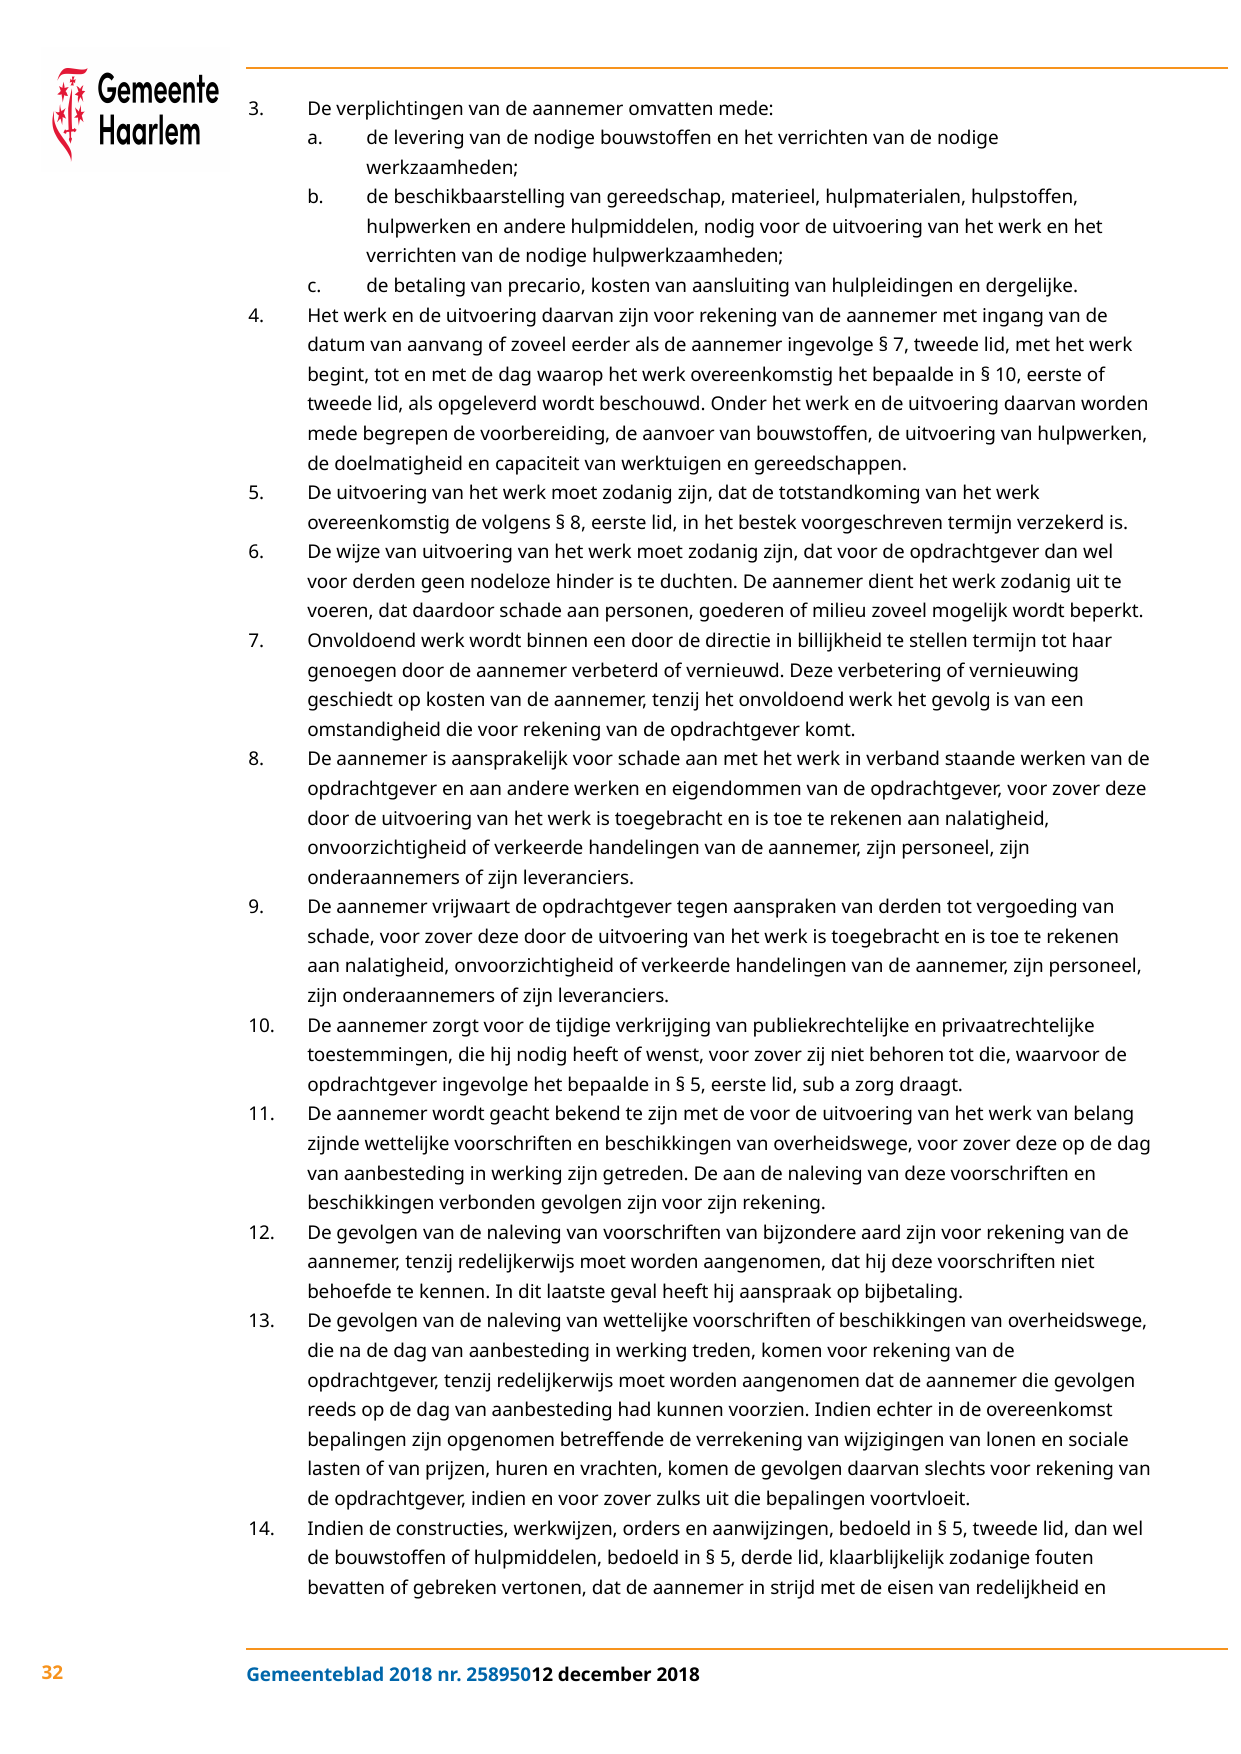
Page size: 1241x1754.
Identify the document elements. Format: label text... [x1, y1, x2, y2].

list De aannemer is aansprakelijk voor schade aan met het werk in verband staande werken van de opdrachtgever en aan andere werken en eigendommen van de opdrachtgever, voor zover deze door de uitvoering van het werk is toegebracht en is toe te rekenen aan nalatigheid, onvoorzichtigheid of verkeerde handelingen van de aannemer, zijn personeel, zijn onderaannemers of zijn leveranciers. [248, 746, 1152, 890]
picture [41, 47, 231, 172]
list Het werk en de uitvoering daarvan zijn voor rekening van de aannemer met ingang van de datum van aanvang of zoveel eerder als de aannemer ingevolge § 7, tweede lid, met het werk begint, tot en met de dag waarop het werk overeenkomstig het bepaalde in § 10, eerste of tweede lid, als opgeleverd wordt beschouwd. Onder het werk en de uitvoering daarvan worden mede begrepen de voorbereiding, de aanvoer van bouwstoffen, de uitvoering van hulpwerken, de doelmatigheid en capaciteit van werktuigen en gereedschappen. [248, 302, 1152, 476]
list de beschikbaarstelling van gereedschap, materieel, hulpmaterialen, hulpstoffen, hulpwerken en andere hulpmiddelen, nodig voor de uitvoering van het werk en het verrichten van de nodige hulpwerkzaamheden; [307, 183, 1152, 268]
list De gevolgen van de naleving van voorschriften van bijzondere aard zijn voor rekening van de aannemer, tenzij redelijkerwijs moet worden aangenomen, dat hij deze voorschriften niet behoefde te kennen. In dit laatste geval heeft hij aanspraak op bijbetaling. [248, 1219, 1152, 1304]
list De aannemer vrijwaart de opdrachtgever tegen aanspraken van derden tot vergoeding van schade, voor zover deze door de uitvoering van het werk is toegebracht en is toe te rekenen aan nalatigheid, onvoorzichtigheid of verkeerde handelingen van de aannemer, zijn personeel, zijn onderaannemers of zijn leveranciers. [248, 893, 1152, 1008]
list De verplichtingen van de aannemer omvatten mede: [248, 95, 1152, 121]
list Indien de constructies, werkwijzen, orders en aanwijzingen, bedoeld in § 5, tweede lid, dan wel de bouwstoffen of hulpmiddelen, bedoeld in § 5, derde lid, klaarblijkelijk zodanige fouten bevatten of gebreken vertonen, dat de aannemer in strijd met de eisen van redelijkheid en [248, 1515, 1152, 1600]
list de levering van de nodige bouwstoffen en het verrichten van de nodige werkzaamheden; [307, 124, 1152, 180]
list De aannemer zorgt voor de tijdige verkrijging van publiekrechtelijke en privaatrechtelijke toestemmingen, die hij nodig heeft of wenst, voor zover zij niet behoren tot die, waarvoor de opdrachtgever ingevolge het bepaalde in § 5, eerste lid, sub a zorg draagt. [248, 1012, 1152, 1097]
list de betaling van precario, kosten van aansluiting van hulpleidingen en dergelijke. [307, 272, 1152, 298]
list De wijze van uitvoering van het werk moet zodanig zijn, dat voor de opdrachtgever dan wel voor derden geen nodeloze hinder is te duchten. De aannemer dient het werk zodanig uit te voeren, dat daardoor schade aan personen, goederen of milieu zoveel mogelijk wordt beperkt. [248, 538, 1152, 623]
list De gevolgen van de naleving van wettelijke voorschriften of beschikkingen van overheidswege, die na de dag van aanbesteding in werking treden, komen voor rekening van de opdrachtgever, tenzij redelijkerwijs moet worden aangenomen dat de aannemer die gevolgen reeds op de dag van aanbesteding had kunnen voorzien. Indien echter in de overeenkomst bepalingen zijn opgenomen betreffende de verrekening van wijzigingen van lonen en sociale lasten of van prijzen, huren en vrachten, komen de gevolgen daarvan slechts voor rekening van de opdrachtgever, indien en voor zover zulks uit die bepalingen voortvloeit. [248, 1308, 1152, 1511]
list De aannemer wordt geacht bekend te zijn met de voor de uitvoering van het werk van belang zijnde wettelijke voorschriften en beschikkingen van overheidswege, voor zover deze op de dag van aanbesteding in werking zijn getreden. De aan de naleving van deze voorschriften en beschikkingen verbonden gevolgen zijn voor zijn rekening. [248, 1101, 1152, 1215]
list Onvoldoend werk wordt binnen een door de directie in billijkheid te stellen termijn tot haar genoegen door de aannemer verbeterd of vernieuwd. Deze verbetering of vernieuwing geschiedt op kosten van de aannemer, tenzij het onvoldoend werk het gevolg is van een omstandigheid die voor rekening van de opdrachtgever komt. [248, 627, 1152, 742]
list De uitvoering van het werk moet zodanig zijn, dat de totstandkoming van het werk overeenkomstig de volgens § 8, eerste lid, in het bestek voorgeschreven termijn verzekerd is. [248, 479, 1152, 535]
